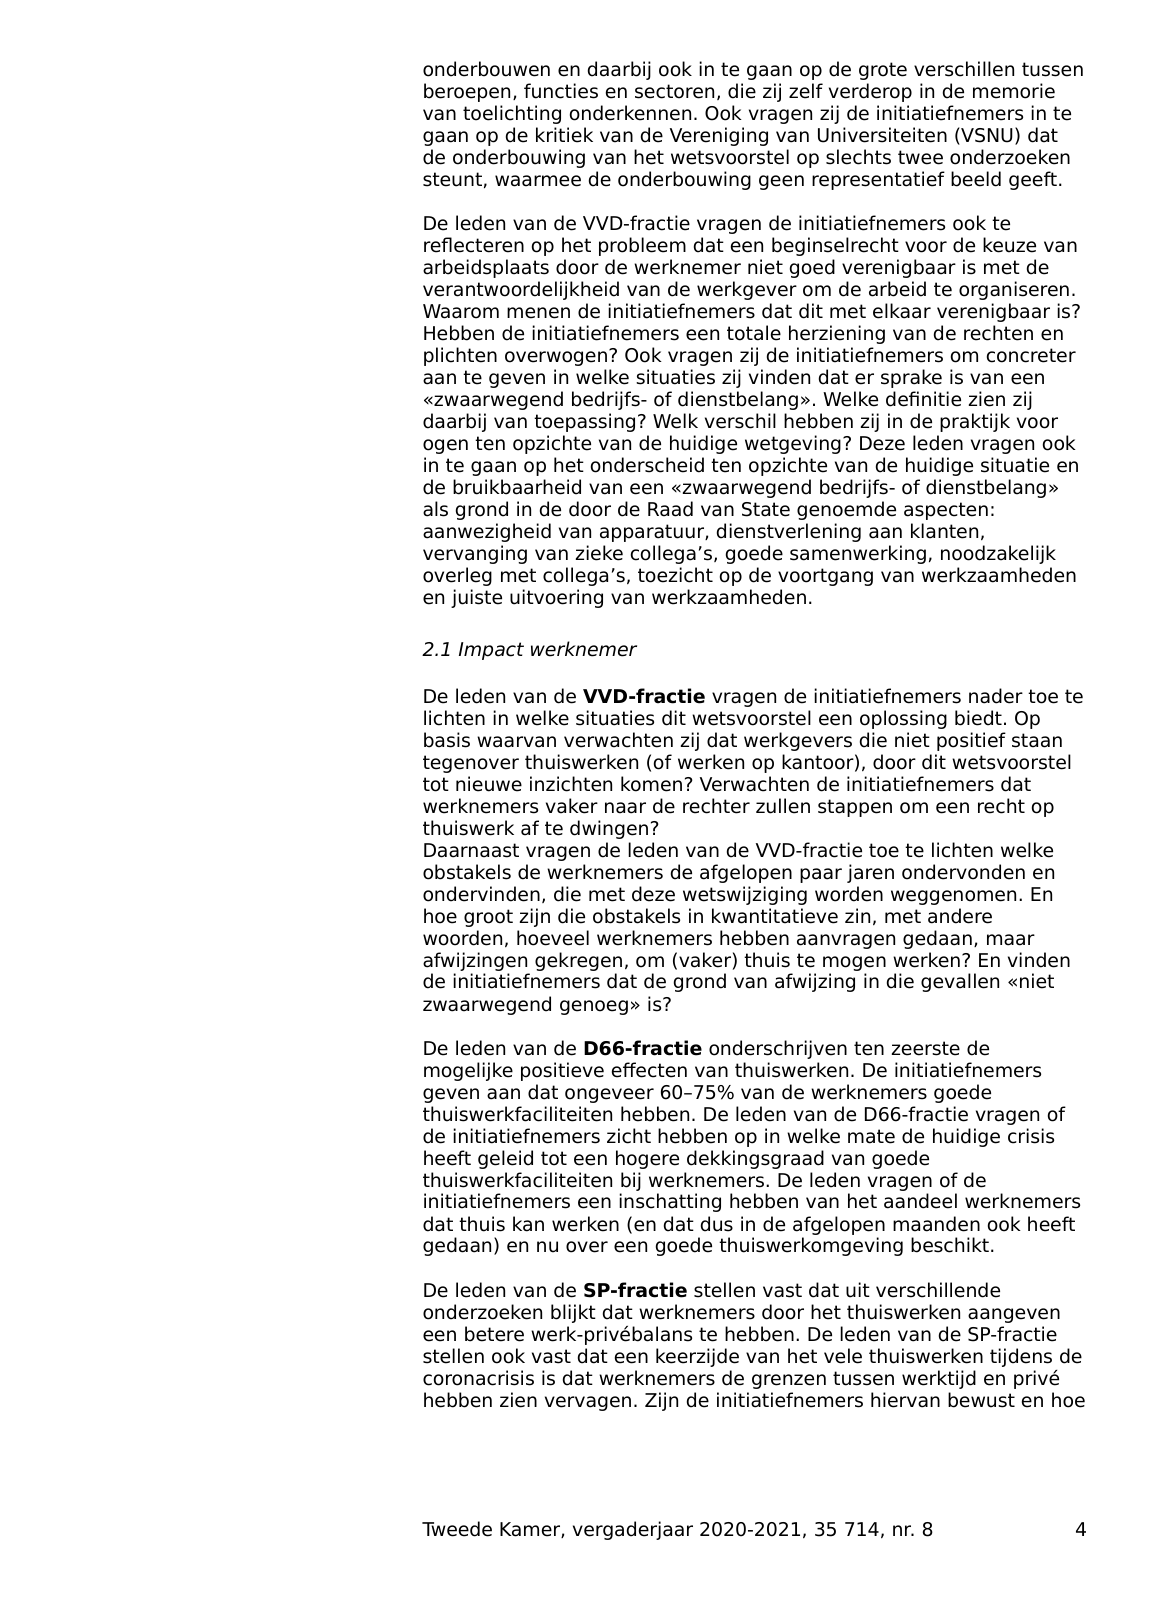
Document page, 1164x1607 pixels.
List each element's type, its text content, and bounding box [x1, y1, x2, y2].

text De leden van de D66-fractie onderschrijven ten zeerste de mogelijke positieve effecten van thuiswerken. De initiatiefnemers geven aan dat ongeveer 60–75% van de werknemers goede thuiswerkfaciliteiten hebben. De leden van de D66-fractie vragen of de initiatiefnemers zicht hebben op in welke mate de huidige crisis heeft geleid tot een hogere dekkingsgraad van goede thuiswerkfaciliteiten bij werknemers. De leden vragen of de initiatiefnemers een inschatting hebben van het aandeel werknemers dat thuis kan werken (en dat dus in de afgelopen maanden ook heeft gedaan) en nu over een goede thuiswerkomgeving beschikt. [422, 1038, 1087, 1257]
text De leden van de VVD-fractie vragen de initiatiefnemers ook te reflecteren op het probleem dat een beginselrecht voor de keuze van arbeidsplaats door de werknemer niet goed verenigbaar is met de verantwoordelijkheid van de werkgever om de arbeid te organiseren. Waarom menen de initiatiefnemers dat dit met elkaar verenigbaar is? Hebben de initiatiefnemers een totale herziening van de rechten en plichten overwogen? Ook vragen zij de initiatiefnemers om concreter aan te geven in welke situaties zij vinden dat er sprake is van een «zwaarwegend bedrijfs- of dienstbelang». Welke definitie zien zij daarbij van toepassing? Welk verschil hebben zij in de praktijk voor ogen ten opzichte van de huidige wetgeving? Deze leden vragen ook in te gaan op het onderscheid ten opzichte van de huidige situatie en de bruikbaarheid van een «zwaarwegend bedrijfs- of dienstbelang» als grond in de door de Raad van State genoemde aspecten: aanwezigheid van apparatuur, dienstverlening aan klanten, vervanging van zieke collega’s, goede samenwerking, noodzakelijk overleg met collega’s, toezicht op de voortgang van werkzaamheden en juiste uitvoering van werkzaamheden. [422, 213, 1087, 609]
text Daarnaast vragen de leden van de VVD-fractie toe te lichten welke obstakels de werknemers de afgelopen paar jaren ondervonden en ondervinden, die met deze wetswijziging worden weggenomen. En hoe groot zijn die obstakels in kwantitatieve zin, met andere woorden, hoeveel werknemers hebben aanvragen gedaan, maar afwijzingen gekregen, om (vaker) thuis te mogen werken? En vinden de initiatiefnemers dat de grond van afwijzing in die gevallen «niet zwaarwegend genoeg» is? [422, 839, 1087, 1015]
text De leden van de VVD-fractie vragen de initiatiefnemers nader toe te lichten in welke situaties dit wetsvoorstel een oplossing biedt. Op basis waarvan verwachten zij dat werkgevers die niet positief staan tegenover thuiswerken (of werken op kantoor), door dit wetsvoorstel tot nieuwe inzichten komen? Verwachten de initiatiefnemers dat werknemers vaker naar de rechter zullen stappen om een recht op thuiswerk af te dwingen? [422, 686, 1087, 839]
text onderbouwen en daarbij ook in te gaan op de grote verschillen tussen beroepen, functies en sectoren, die zij zelf verderop in de memorie van toelichting onderkennen. Ook vragen zij de initiatiefnemers in te gaan op de kritiek van de Vereniging van Universiteiten (VSNU) dat de onderbouwing van het wetsvoorstel op slechts twee onderzoeken steunt, waarmee de onderbouwing geen representatief beeld geeft. [422, 59, 1087, 191]
text De leden van de SP-fractie stellen vast dat uit verschillende onderzoeken blijkt dat werknemers door het thuiswerken aangeven een betere werk-privébalans te hebben. De leden van de SP-fractie stellen ook vast dat een keerzijde van het vele thuiswerken tijdens de coronacrisis is dat werknemers de grenzen tussen werktijd en privé hebben zien vervagen. Zijn de initiatiefnemers hiervan bewust en hoe [422, 1279, 1087, 1411]
subtitle 2.1 Impact werknemer [422, 639, 1087, 661]
